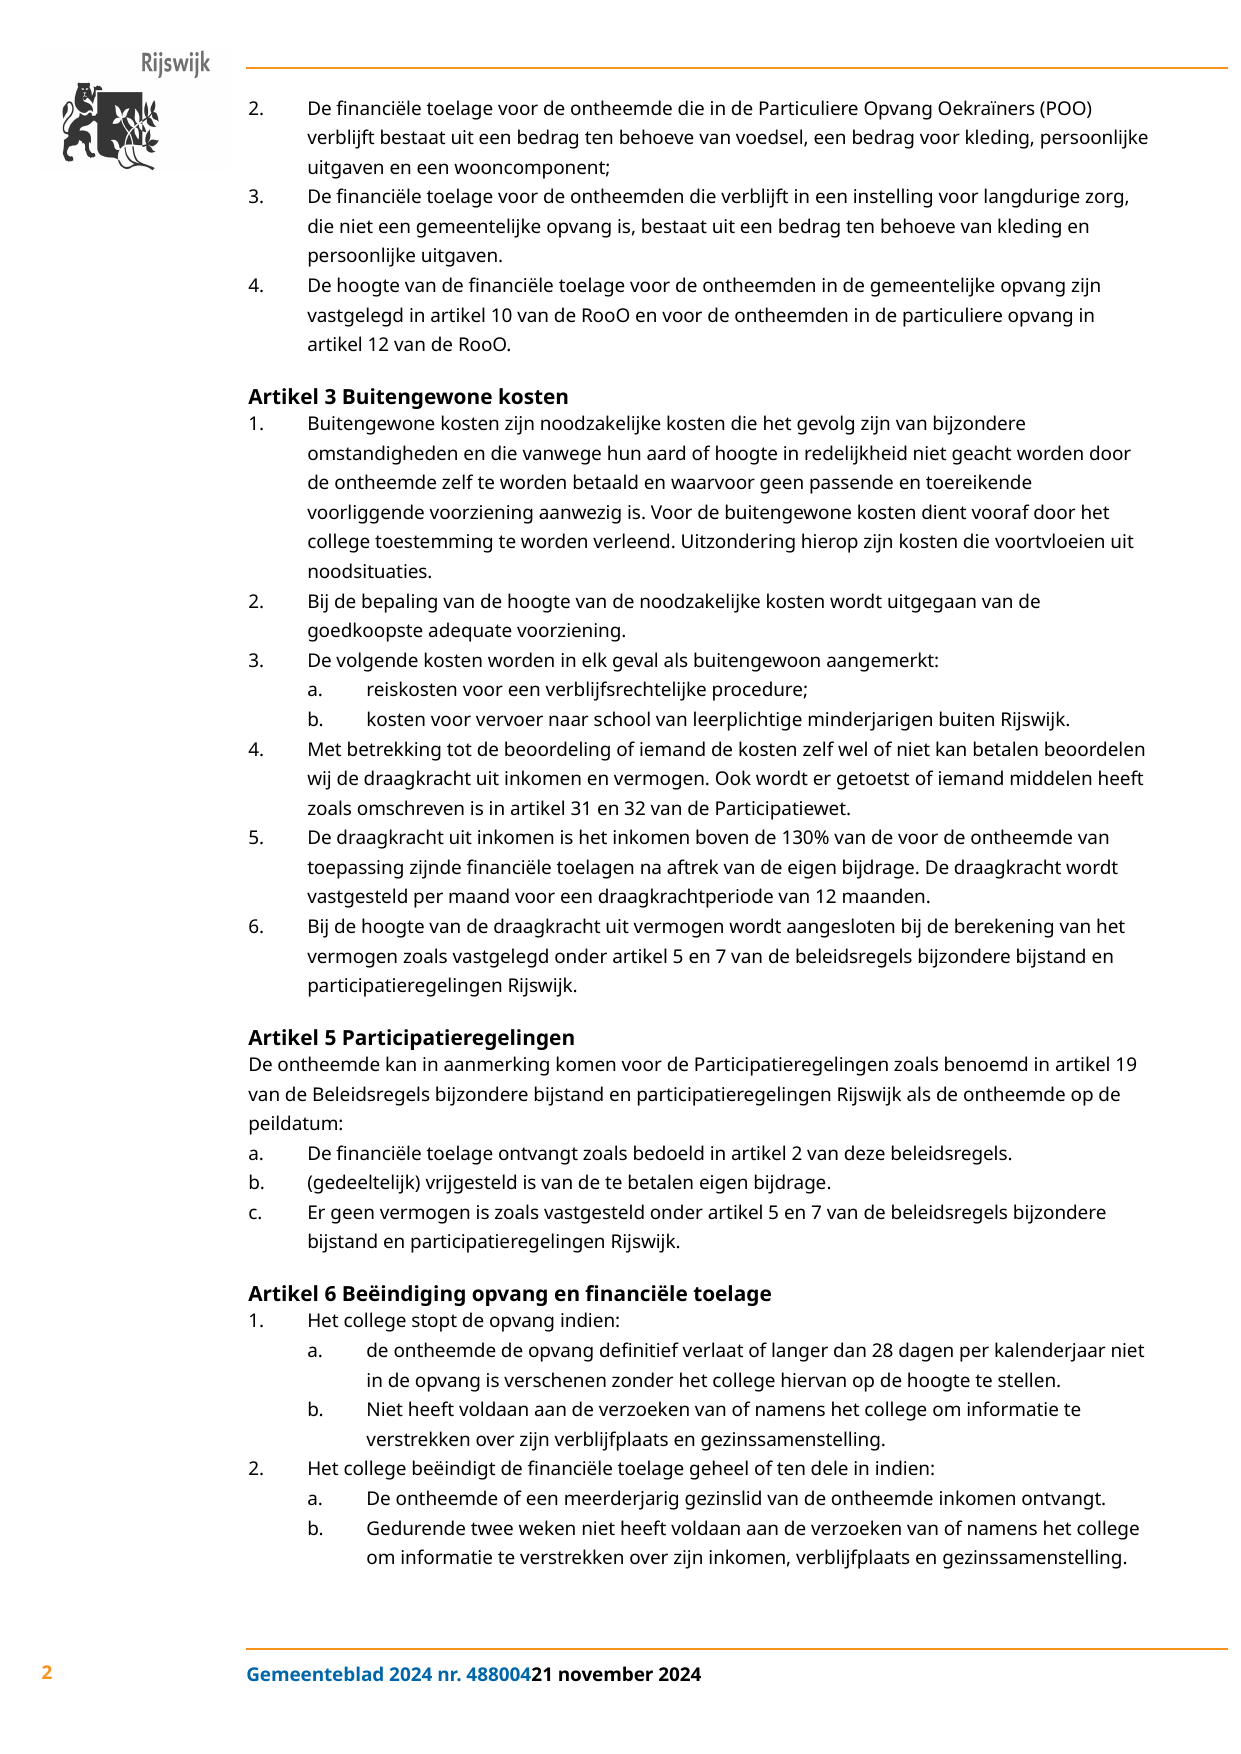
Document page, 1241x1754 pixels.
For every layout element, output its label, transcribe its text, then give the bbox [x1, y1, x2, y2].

list Bij de bepaling van de hoogte van de noodzakelijke kosten wordt uitgegaan van de goedkoopste adequate voorziening. [248, 588, 1152, 643]
list Met betrekking tot de beoordeling of iemand de kosten zelf wel of niet kan betalen beoordelen wij de draagkracht uit inkomen en vermogen. Ook wordt er getoetst of iemand middelen heeft zoals omschreven is in artikel 31 en 32 van de Participatiewet. [248, 736, 1152, 821]
list de ontheemde de opvang definitief verlaat of langer dan 28 dagen per kalenderjaar niet in de opvang is verschenen zonder het college hiervan op de hoogte te stellen. [307, 1337, 1152, 1392]
list reiskosten voor een verblijfsrechtelijke procedure; [307, 677, 1152, 702]
picture [41, 47, 231, 172]
list De hoogte van de financiële toelage voor de ontheemden in de gemeentelijke opvang zijn vastgelegd in artikel 10 van de RooO en voor de ontheemden in de particuliere opvang in artikel 12 van de RooO. [248, 272, 1152, 357]
text Artikel 6 Beëindiging opvang en financiële toelage [248, 1279, 1152, 1308]
list Er geen vermogen is zoals vastgesteld onder artikel 5 en 7 van de beleidsregels bijzondere bijstand en participatieregelingen Rijswijk. [248, 1199, 1152, 1254]
list Buitengewone kosten zijn noodzakelijke kosten die het gevolg zijn van bijzondere omstandigheden en die vanwege hun aard of hoogte in redelijkheid niet geacht worden door de ontheemde zelf te worden betaald en waarvoor geen passende en toereikende voorliggende voorziening aanwezig is. Voor de buitengewone kosten dient vooraf door het college toestemming te worden verleend. Uitzondering hierop zijn kosten die voortvloeien uit noodsituaties. [248, 410, 1152, 584]
text Artikel 5 Participatieregelingen [248, 1023, 1152, 1051]
list Het college beëindigt de financiële toelage geheel of ten dele in indien: [248, 1456, 1152, 1481]
list Bij de hoogte van de draagkracht uit vermogen wordt aangesloten bij de berekening van het vermogen zoals vastgelegd onder artikel 5 en 7 van de beleidsregels bijzondere bijstand en participatieregelingen Rijswijk. [248, 913, 1152, 998]
list Niet heeft voldaan aan de verzoeken van of namens het college om informatie te verstrekken over zijn verblijfplaats en gezinssamenstelling. [307, 1396, 1152, 1452]
list De draagkracht uit inkomen is het inkomen boven de 130% van de voor de ontheemde van toepassing zijnde financiële toelagen na aftrek van de eigen bijdrage. De draagkracht wordt vastgesteld per maand voor een draagkrachtperiode van 12 maanden. [248, 824, 1152, 909]
list De volgende kosten worden in elk geval als buitengewoon aangemerkt: [248, 647, 1152, 673]
list (gedeeltelijk) vrijgesteld is van de te betalen eigen bijdrage. [248, 1169, 1152, 1195]
list Gedurende twee weken niet heeft voldaan aan de verzoeken van of namens het college om informatie te verstrekken over zijn inkomen, verblijfplaats en gezinssamenstelling. [307, 1515, 1152, 1570]
list kosten voor vervoer naar school van leerplichtige minderjarigen buiten Rijswijk. [307, 706, 1152, 732]
list De financiële toelage voor de ontheemden die verblijft in een instelling voor langdurige zorg, die niet een gemeentelijke opvang is, bestaat uit een bedrag ten behoeve van kleding en persoonlijke uitgaven. [248, 183, 1152, 268]
list De financiële toelage voor de ontheemde die in de Particuliere Opvang Oekraïners (POO) verblijft bestaat uit een bedrag ten behoeve van voedsel, een bedrag voor kleding, persoonlijke uitgaven en een wooncomponent; [248, 95, 1152, 180]
text Artikel 3 Buitengewone kosten [248, 382, 1152, 410]
list Het college stopt de opvang indien: [248, 1308, 1152, 1333]
text De ontheemde kan in aanmerking komen voor de Participatieregelingen zoals benoemd in artikel 19 van de Beleidsregels bijzondere bijstand en participatieregelingen Rijswijk als de ontheemde op de peildatum: [248, 1051, 1152, 1136]
list De ontheemde of een meerderjarig gezinslid van de ontheemde inkomen ontvangt. [307, 1485, 1152, 1511]
list De financiële toelage ontvangt zoals bedoeld in artikel 2 van deze beleidsregels. [248, 1140, 1152, 1166]
